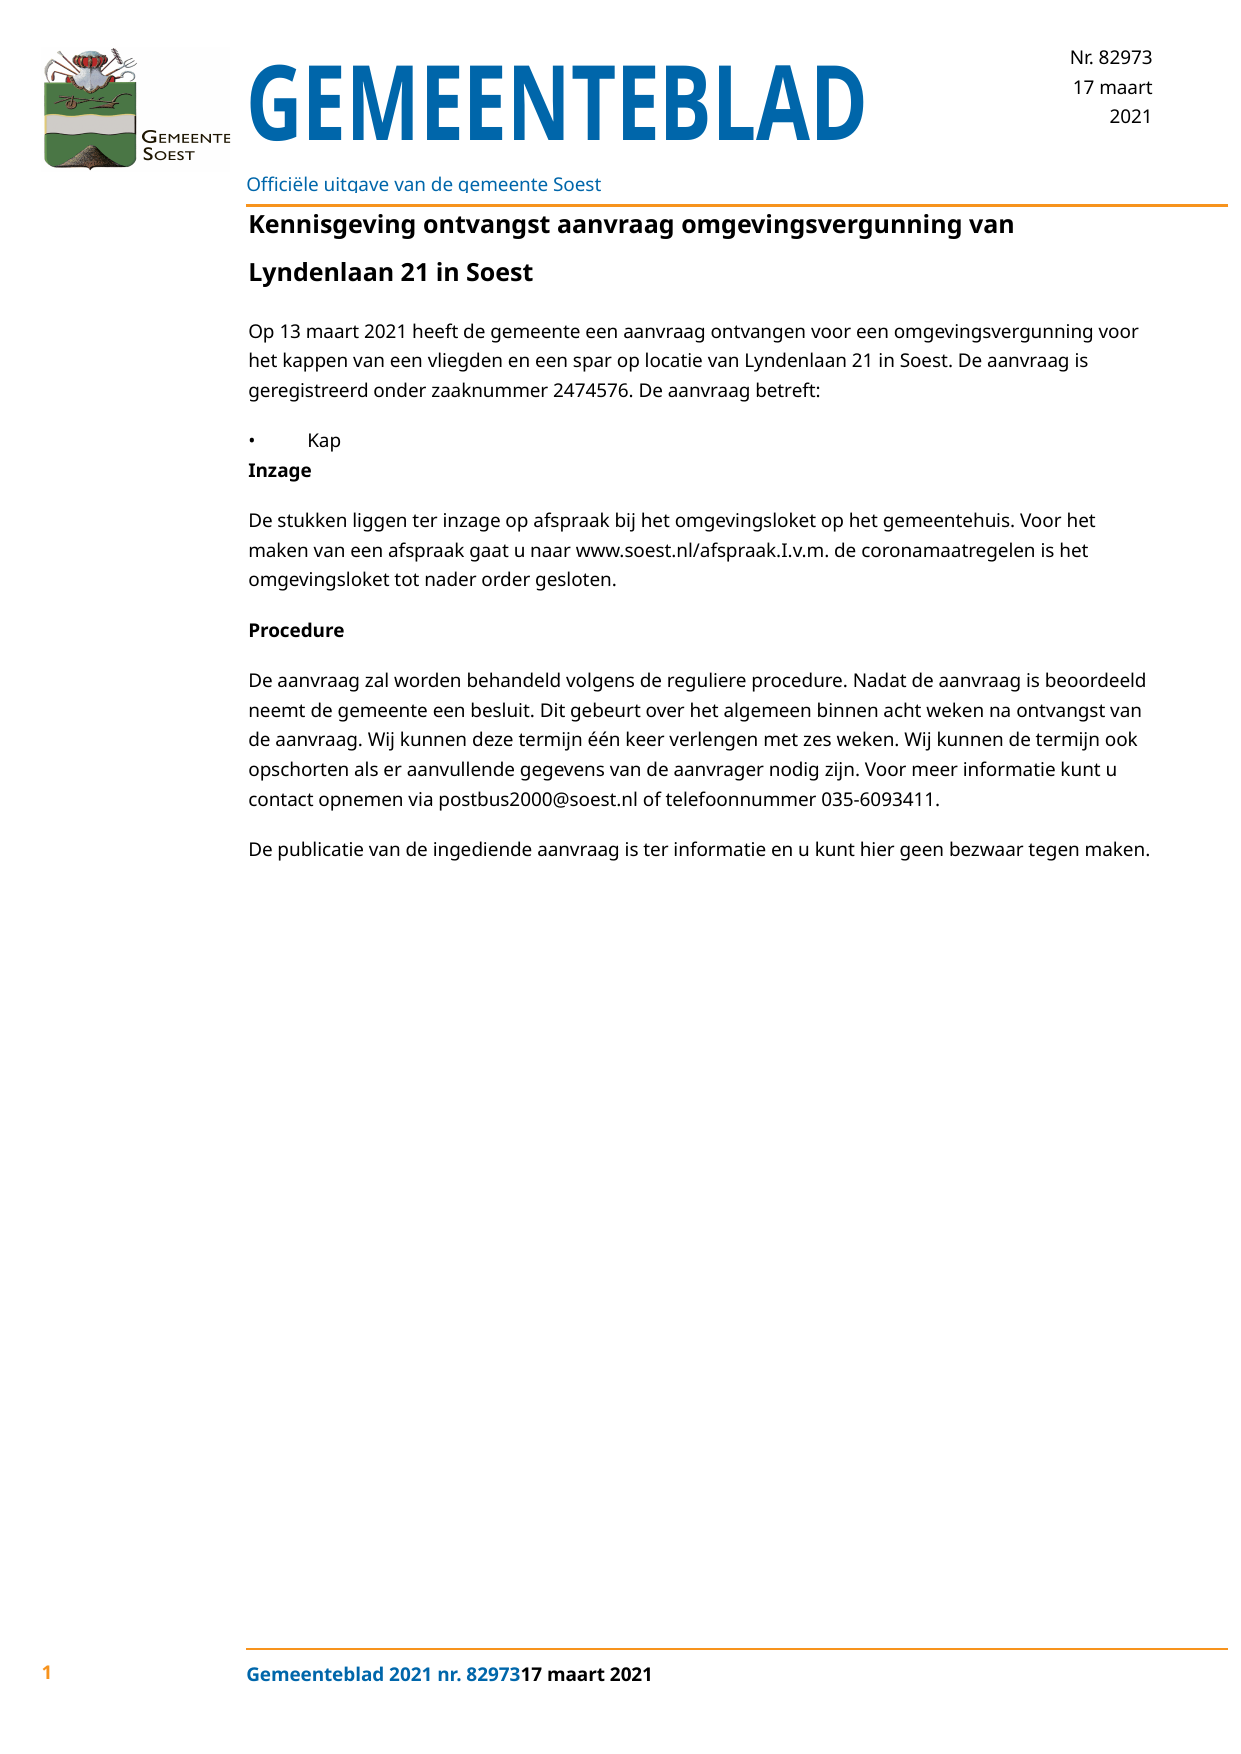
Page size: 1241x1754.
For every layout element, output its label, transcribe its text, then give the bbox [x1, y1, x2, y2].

text Procedure [248, 617, 1152, 643]
text De publicatie van de ingediende aanvraag is ter informatie en u kunt hier geen bezwaar tegen maken. [248, 836, 1152, 862]
text De aanvraag zal worden behandeld volgens de reguliere procedure. Nadat de aanvraag is beoordeeld neemt de gemeente een besluit. Dit gebeurt over het algemeen binnen acht weken na ontvangst van de aanvraag. Wij kunnen deze termijn één keer verlengen met zes weken. Wij kunnen de termijn ook opschorten als er aanvullende gegevens van de aanvrager nodig zijn. Voor meer informatie kunt u contact opnemen via postbus2000@soest.nl of telefoonnummer 035-6093411. [248, 667, 1152, 812]
picture [41, 47, 231, 172]
list Kap [248, 427, 1152, 453]
text Op 13 maart 2021 heeft de gemeente een aanvraag ontvangen voor een omgevingsvergunning voor het kappen van een vliegden en een spar op locatie van Lyndenlaan 21 in Soest. De aanvraag is geregistreerd onder zaaknummer 2474576. De aanvraag betreft: [248, 318, 1152, 403]
text Inzage [248, 457, 1152, 483]
text Kennisgeving ontvangst aanvraag omgevingsvergunning van Lyndenlaan 21 in Soest [248, 207, 1152, 288]
text De stukken liggen ter inzage op afspraak bij het omgevingsloket op het gemeentehuis. Voor het maken van een afspraak gaat u naar www.soest.nl/afspraak.I.v.m. de coronamaatregelen is het omgevingsloket tot nader order gesloten. [248, 507, 1152, 592]
